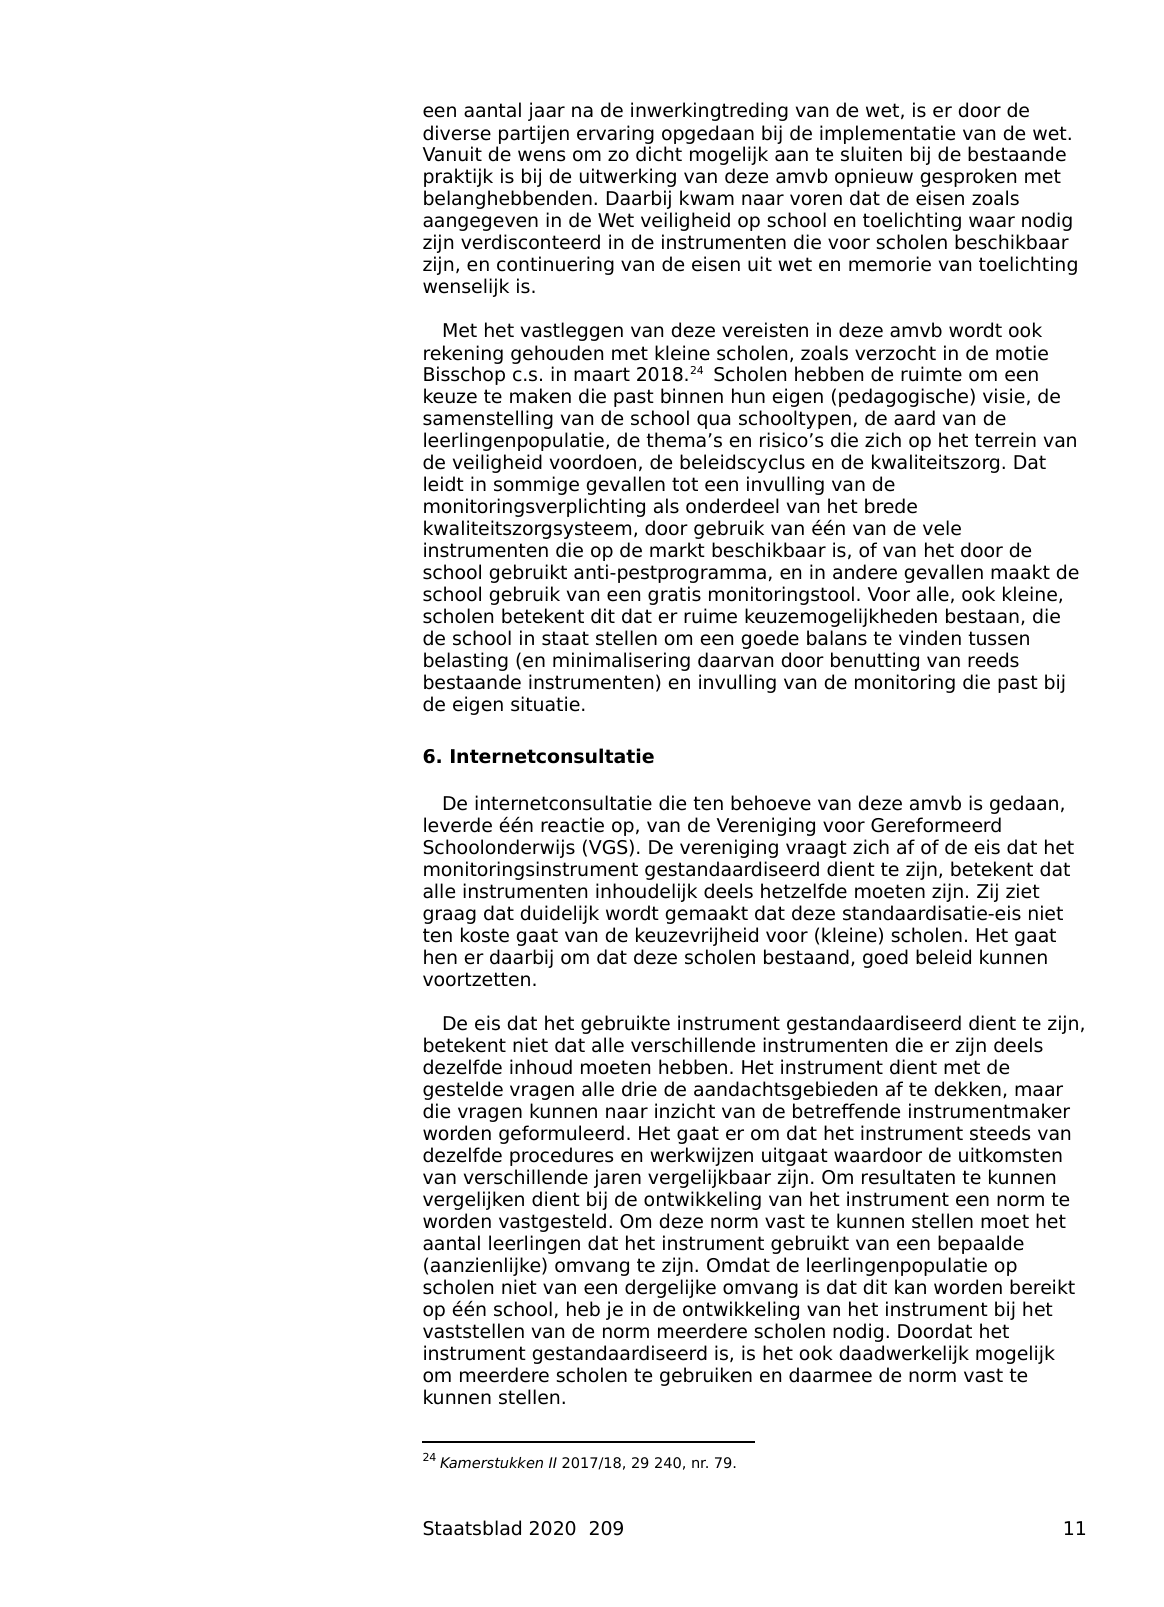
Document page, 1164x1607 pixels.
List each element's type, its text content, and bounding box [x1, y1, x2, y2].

text De internetconsultatie die ten behoeve van deze amvb is gedaan, leverde één reactie op, van de Vereniging voor Gereformeerd Schoolonderwijs (VGS). De vereniging vraagt zich af of de eis dat het monitoringsinstrument gestandaardiseerd dient te zijn, betekent dat alle instrumenten inhoudelijk deels hetzelfde moeten zijn. Zij ziet graag dat duidelijk wordt gemaakt dat deze standaardisatie-eis niet ten koste gaat van de keuzevrijheid voor (kleine) scholen. Het gaat hen er daarbij om dat deze scholen bestaand, goed beleid kunnen voortzetten. [422, 793, 1087, 991]
subtitle 6. Internetconsultatie [422, 746, 1087, 768]
text een aantal jaar na de inwerkingtreding van de wet, is er door de diverse partijen ervaring opgedaan bij de implementatie van de wet. Vanuit de wens om zo dicht mogelijk aan te sluiten bij de bestaande praktijk is bij de uitwerking van deze amvb opnieuw gesproken met belanghebbenden. Daarbij kwam naar voren dat de eisen zoals aangegeven in de Wet veiligheid op school en toelichting waar nodig zijn verdisconteerd in de instrumenten die voor scholen beschikbaar zijn, en continuering van de eisen uit wet en memorie van toelichting wenselijk is. [422, 100, 1087, 298]
text Met het vastleggen van deze vereisten in deze amvb wordt ook rekening gehouden met kleine scholen, zoals verzocht in de motie Bisschop c.s. in maart 2018. Scholen hebben de ruimte om een keuze te maken die past binnen hun eigen (pedagogische) visie, de samenstelling van de school qua schooltypen, de aard van de leerlingenpopulatie, de thema’s en risico’s die zich op het terrein van de veiligheid voordoen, de beleidscyclus en de kwaliteitszorg. Dat leidt in sommige gevallen tot een invulling van de monitoringsverplichting als onderdeel van het brede kwaliteitszorgsysteem, door gebruik van één van de vele instrumenten die op de markt beschikbaar is, of van het door de school gebruikt anti-pestprogramma, en in andere gevallen maakt de school gebruik van een gratis monitoringstool. Voor alle, ook kleine, scholen betekent dit dat er ruime keuzemogelijkheden bestaan, die de school in staat stellen om een goede balans te vinden tussen belasting (en minimalisering daarvan door benutting van reeds bestaande instrumenten) en invulling van de monitoring die past bij de eigen situatie. [422, 320, 1087, 716]
text De eis dat het gebruikte instrument gestandaardiseerd dient te zijn, betekent niet dat alle verschillende instrumenten die er zijn deels dezelfde inhoud moeten hebben. Het instrument dient met de gestelde vragen alle drie de aandachtsgebieden af te dekken, maar die vragen kunnen naar inzicht van de betreffende instrumentmaker worden geformuleerd. Het gaat er om dat het instrument steeds van dezelfde procedures en werkwijzen uitgaat waardoor de uitkomsten van verschillende jaren vergelijkbaar zijn. Om resultaten te kunnen vergelijken dient bij de ontwikkeling van het instrument een norm te worden vastgesteld. Om deze norm vast te kunnen stellen moet het aantal leerlingen dat het instrument gebruikt van een bepaalde (aanzienlijke) omvang te zijn. Omdat de leerlingenpopulatie op scholen niet van een dergelijke omvang is dat dit kan worden bereikt op één school, heb je in de ontwikkeling van het instrument bij het vaststellen van de norm meerdere scholen nodig. Doordat het instrument gestandaardiseerd is, is het ook daadwerkelijk mogelijk om meerdere scholen te gebruiken en daarmee de norm vast te kunnen stellen. [422, 1013, 1087, 1409]
text Kamerstukken II 2017/18, 29 240, nr. 79. [422, 1451, 1087, 1473]
